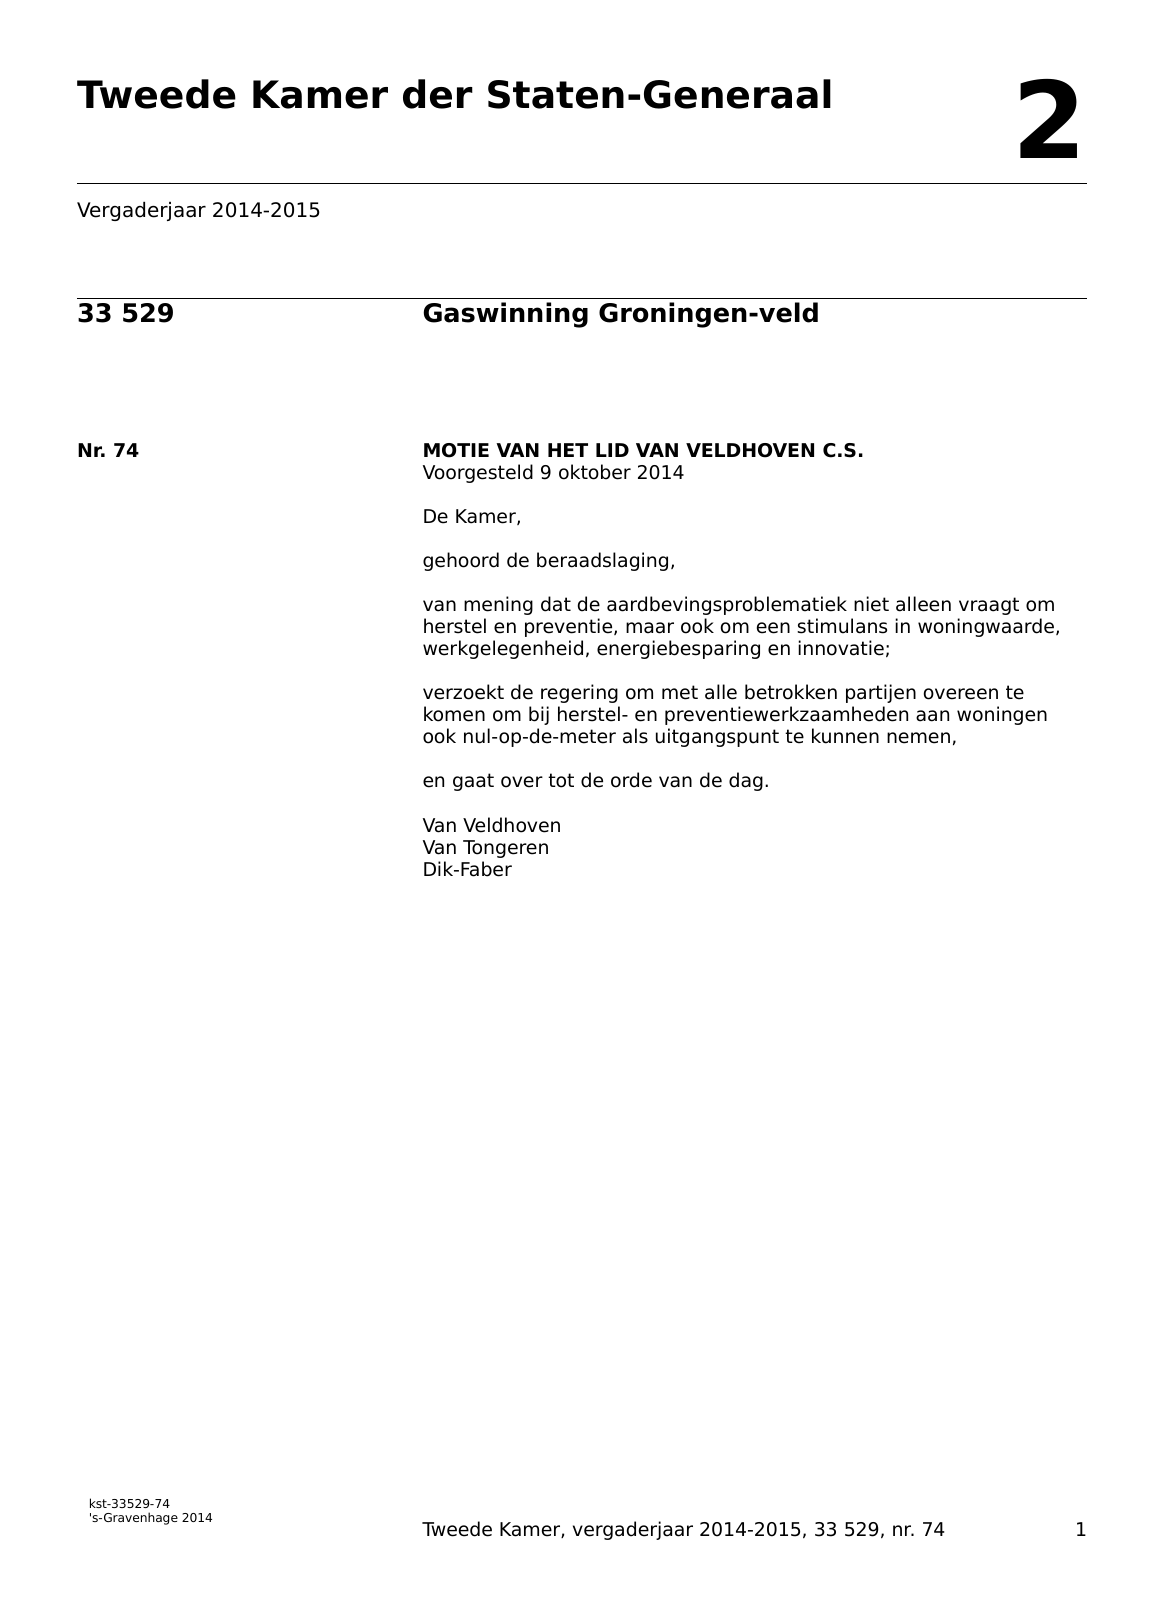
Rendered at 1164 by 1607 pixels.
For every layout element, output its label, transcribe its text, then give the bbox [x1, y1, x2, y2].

text Van Veldhoven [422, 814, 1087, 837]
text Dik-Faber [422, 858, 1087, 881]
text gehoord de beraadslaging, [422, 550, 1087, 572]
text Van Tongeren [422, 837, 1087, 858]
text 's-Gravenhage 2014 [88, 1511, 323, 1525]
text en gaat over tot de orde van de dag. [422, 770, 1087, 792]
text verzoekt de regering om met alle betrokken partijen overeen te komen om bij herstel- en preventiewerkzaamheden aan woningen ook nul-op-de-meter als uitgangspunt te kunnen nemen, [422, 682, 1087, 748]
subtitle Nr. 74 MOTIE VAN HET LID VAN VELDHOVEN C.S. [77, 440, 1087, 462]
table_header 2 [886, 59, 1087, 183]
text kst-33529-74 [88, 1497, 323, 1511]
subtitle 33 529 Gaswinning Groningen-veld [77, 299, 1087, 329]
table_header Tweede Kamer der Staten-Generaal [77, 59, 886, 183]
text van mening dat de aardbevingsproblematiek niet alleen vraagt om herstel en preventie, maar ook om een stimulans in woningwaarde, werkgelegenheid, energiebesparing en innovatie; [422, 594, 1087, 660]
table_cell Vergaderjaar 2014-2015 [77, 184, 1087, 298]
text De Kamer, [422, 506, 1087, 528]
text Voorgesteld 9 oktober 2014 [422, 462, 1087, 484]
